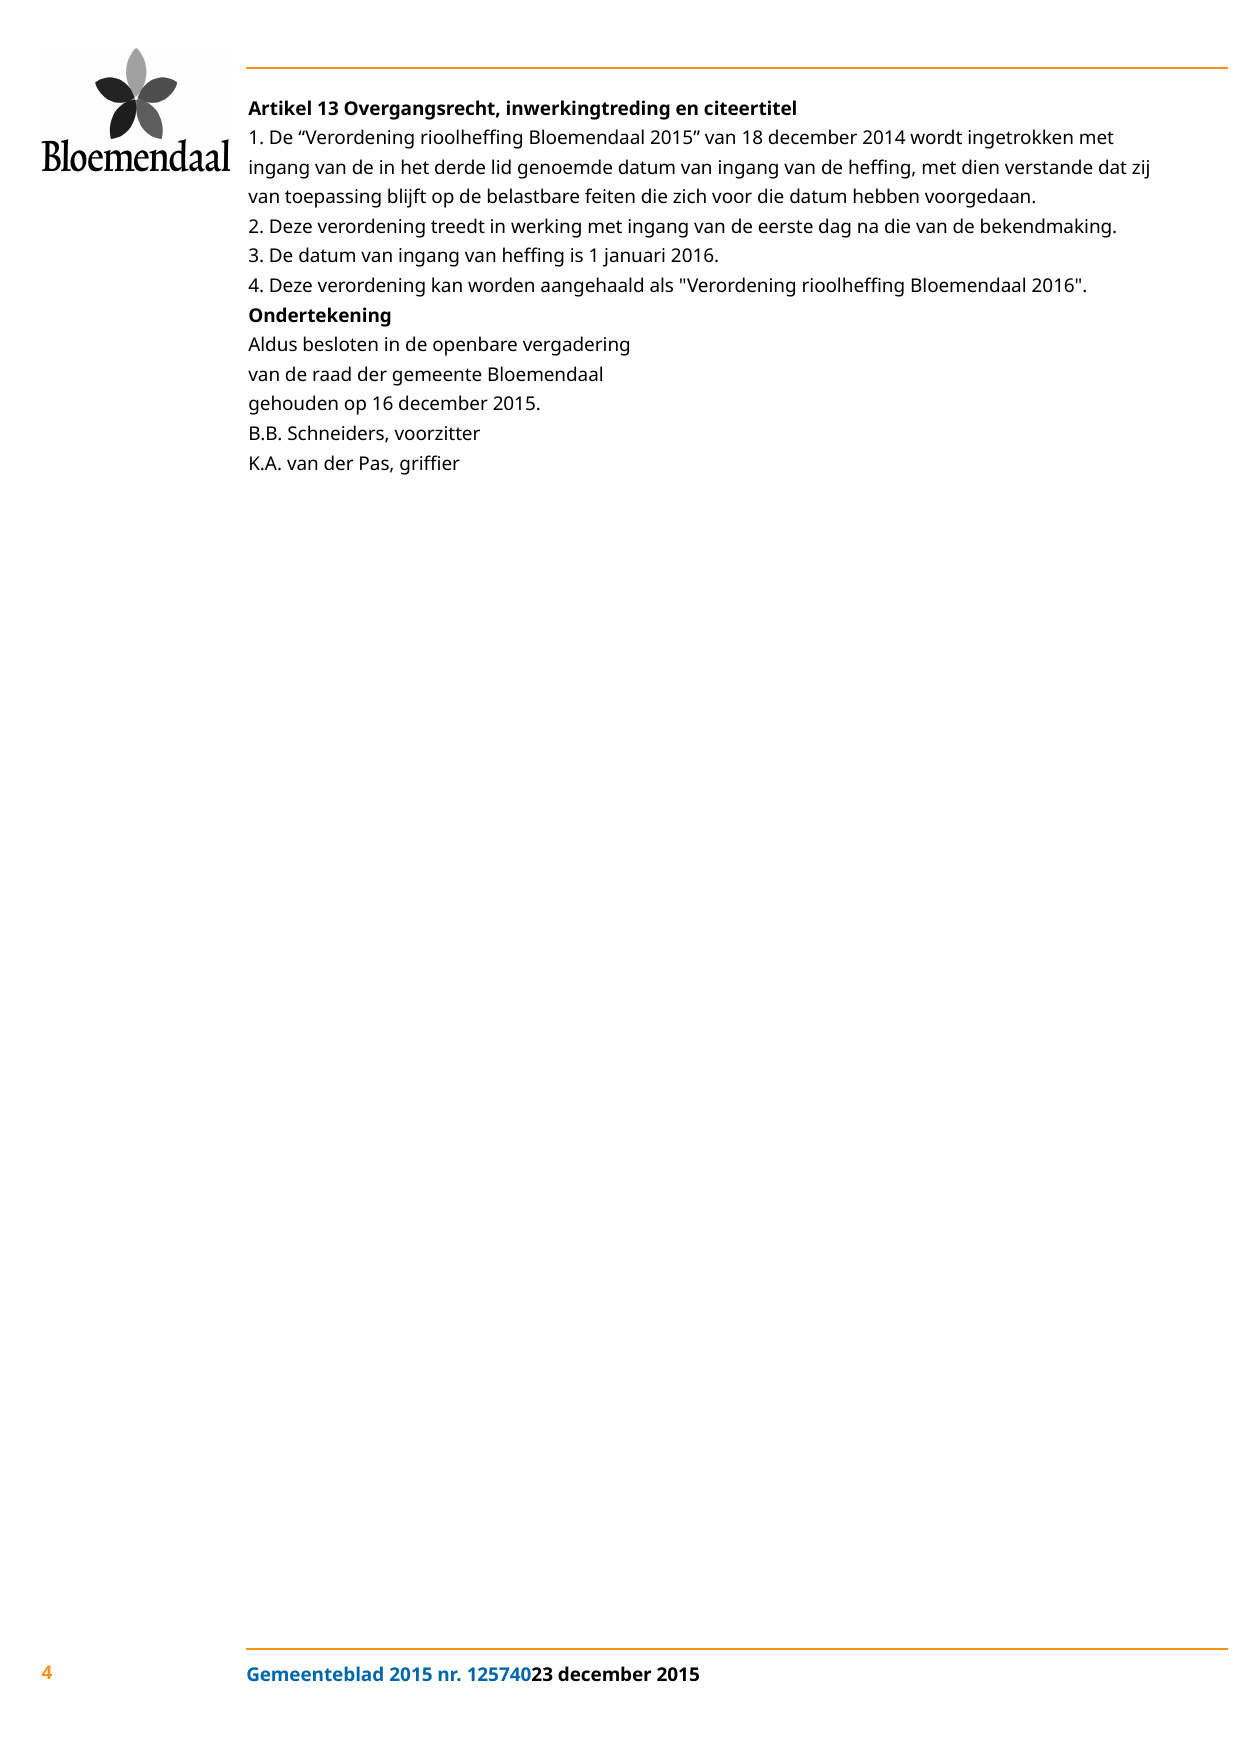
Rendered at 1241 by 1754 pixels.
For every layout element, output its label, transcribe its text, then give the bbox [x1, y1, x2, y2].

text 2. Deze verordening treedt in werking met ingang van de eerste dag na die van de bekendmaking. [248, 213, 1152, 239]
text Aldus besloten in de openbare vergadering [248, 331, 1152, 357]
text Ondertekening [248, 302, 1152, 328]
text van de raad der gemeente Bloemendaal [248, 361, 1152, 387]
text 1. De “Verordening rioolheffing Bloemendaal 2015” van 18 december 2014 wordt ingetrokken met ingang van de in het derde lid genoemde datum van ingang van de heffing, met dien verstande dat zij van toepassing blijft op de belastbare feiten die zich voor die datum hebben voorgedaan. [248, 124, 1152, 209]
text 3. De datum van ingang van heffing is 1 januari 2016. [248, 243, 1152, 268]
text B.B. Schneiders, voorzitter [248, 420, 1152, 446]
text 4. Deze verordening kan worden aangehaald als "Verordening rioolheffing Bloemendaal 2016". [248, 272, 1152, 298]
text K.A. van der Pas, griffier [248, 450, 1152, 476]
picture [41, 47, 231, 172]
text Artikel 13 Overgangsrecht, inwerkingtreding en citeertitel [248, 95, 1152, 121]
text gehouden op 16 december 2015. [248, 391, 1152, 416]
